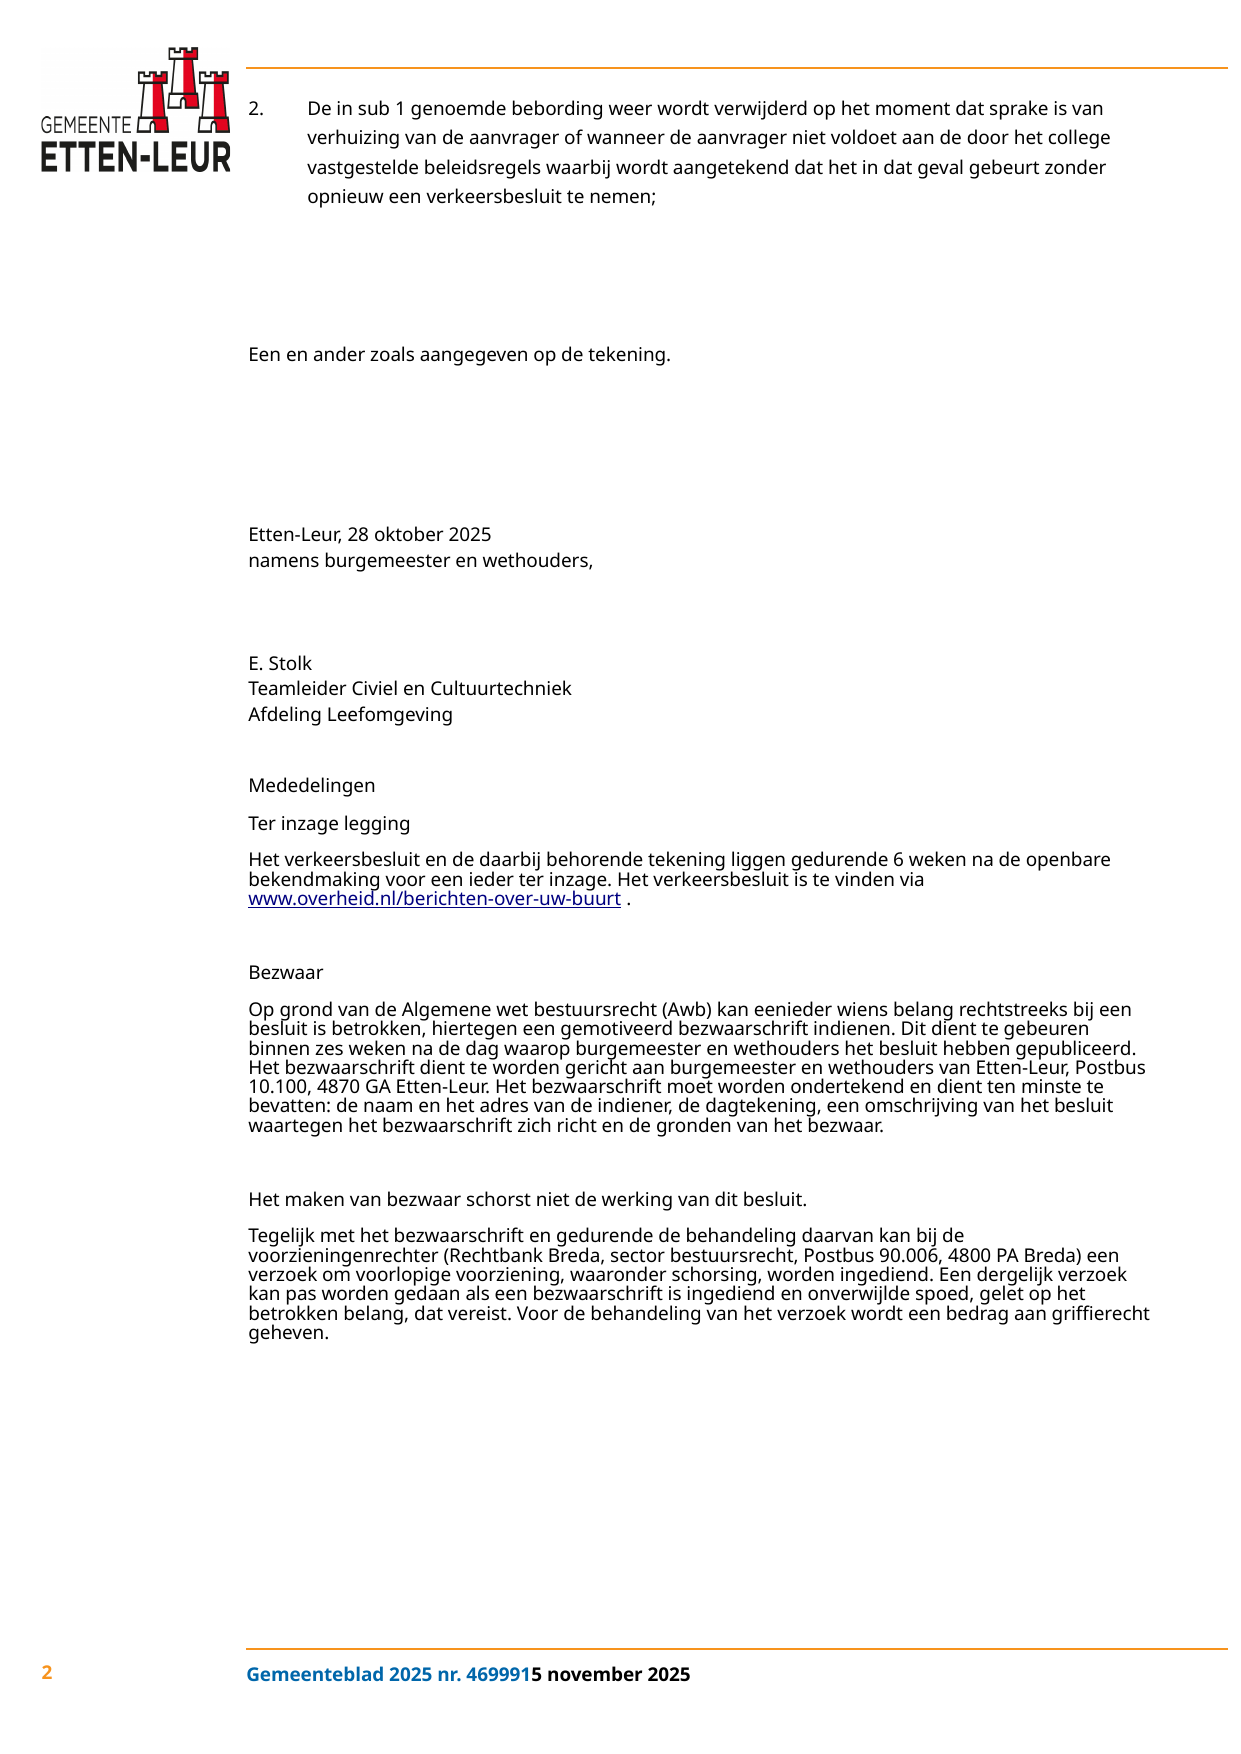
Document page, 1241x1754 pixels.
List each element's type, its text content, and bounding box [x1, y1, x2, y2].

text Het maken van bezwaar schorst niet de werking van dit besluit. [248, 1191, 1152, 1210]
picture [41, 47, 231, 172]
text E. Stolk [248, 650, 1152, 675]
text Mededelingen [248, 777, 1152, 797]
list De in sub 1 genoemde bebording weer wordt verwijderd op het moment dat sprake is van verhuizing van de aanvrager of wanneer de aanvrager niet voldoet aan de door het college vastgestelde beleidsregels waarbij wordt aangetekend dat het in dat geval gebeurt zonder opnieuw een verkeersbesluit te nemen; [248, 95, 1152, 209]
text Een en ander zoals aangegeven op de tekening. [248, 341, 1152, 367]
text namens burgemeester en wethouders, [248, 547, 1152, 572]
text Op grond van de Algemene wet bestuursrecht (Awb) kan eenieder wiens belang rechtstreeks bij een besluit is betrokken, hiertegen een gemotiveerd bezwaarschrift indienen. Dit dient te gebeuren binnen zes weken na de dag waarop burgemeester en wethouders het besluit hebben gepubliceerd. Het bezwaarschrift dient te worden gericht aan burgemeester en wethouders van Etten-Leur, Postbus 10.100, 4870 GA Etten-Leur. Het bezwaarschrift moet worden ondertekend en dient ten minste te bevatten: de naam en het adres van de indiener, de dagtekening, een omschrijving van het besluit waartegen het bezwaarschrift zich richt en de gronden van het bezwaar. [248, 1001, 1152, 1136]
text Afdeling Leefomgeving [248, 701, 1152, 727]
text Bezwaar [248, 964, 1152, 983]
text Teamleider Civiel en Cultuurtechniek [248, 675, 1152, 701]
text Het verkeersbesluit en de daarbij behorende tekening liggen gedurende 6 weken na de openbare bekendmaking voor een ieder ter inzage. Het verkeersbesluit is te vinden via www.overheid.nl/berichten-over-uw-buurt . [248, 851, 1152, 909]
text Etten-Leur, 28 oktober 2025 [248, 521, 1152, 547]
text Tegelijk met het bezwaarschrift en gedurende de behandeling daarvan kan bij de voorzieningenrechter (Rechtbank Breda, sector bestuursrecht, Postbus 90.006, 4800 PA Breda) een verzoek om voorlopige voorziening, waaronder schorsing, worden ingediend. Een dergelijk verzoek kan pas worden gedaan als een bezwaarschrift is ingediend en onverwijlde spoed, gelet op het betrokken belang, dat vereist. Voor de behandeling van het verzoek wordt een bedrag aan griffierecht geheven. [248, 1227, 1152, 1343]
text Ter inzage legging [248, 814, 1152, 834]
